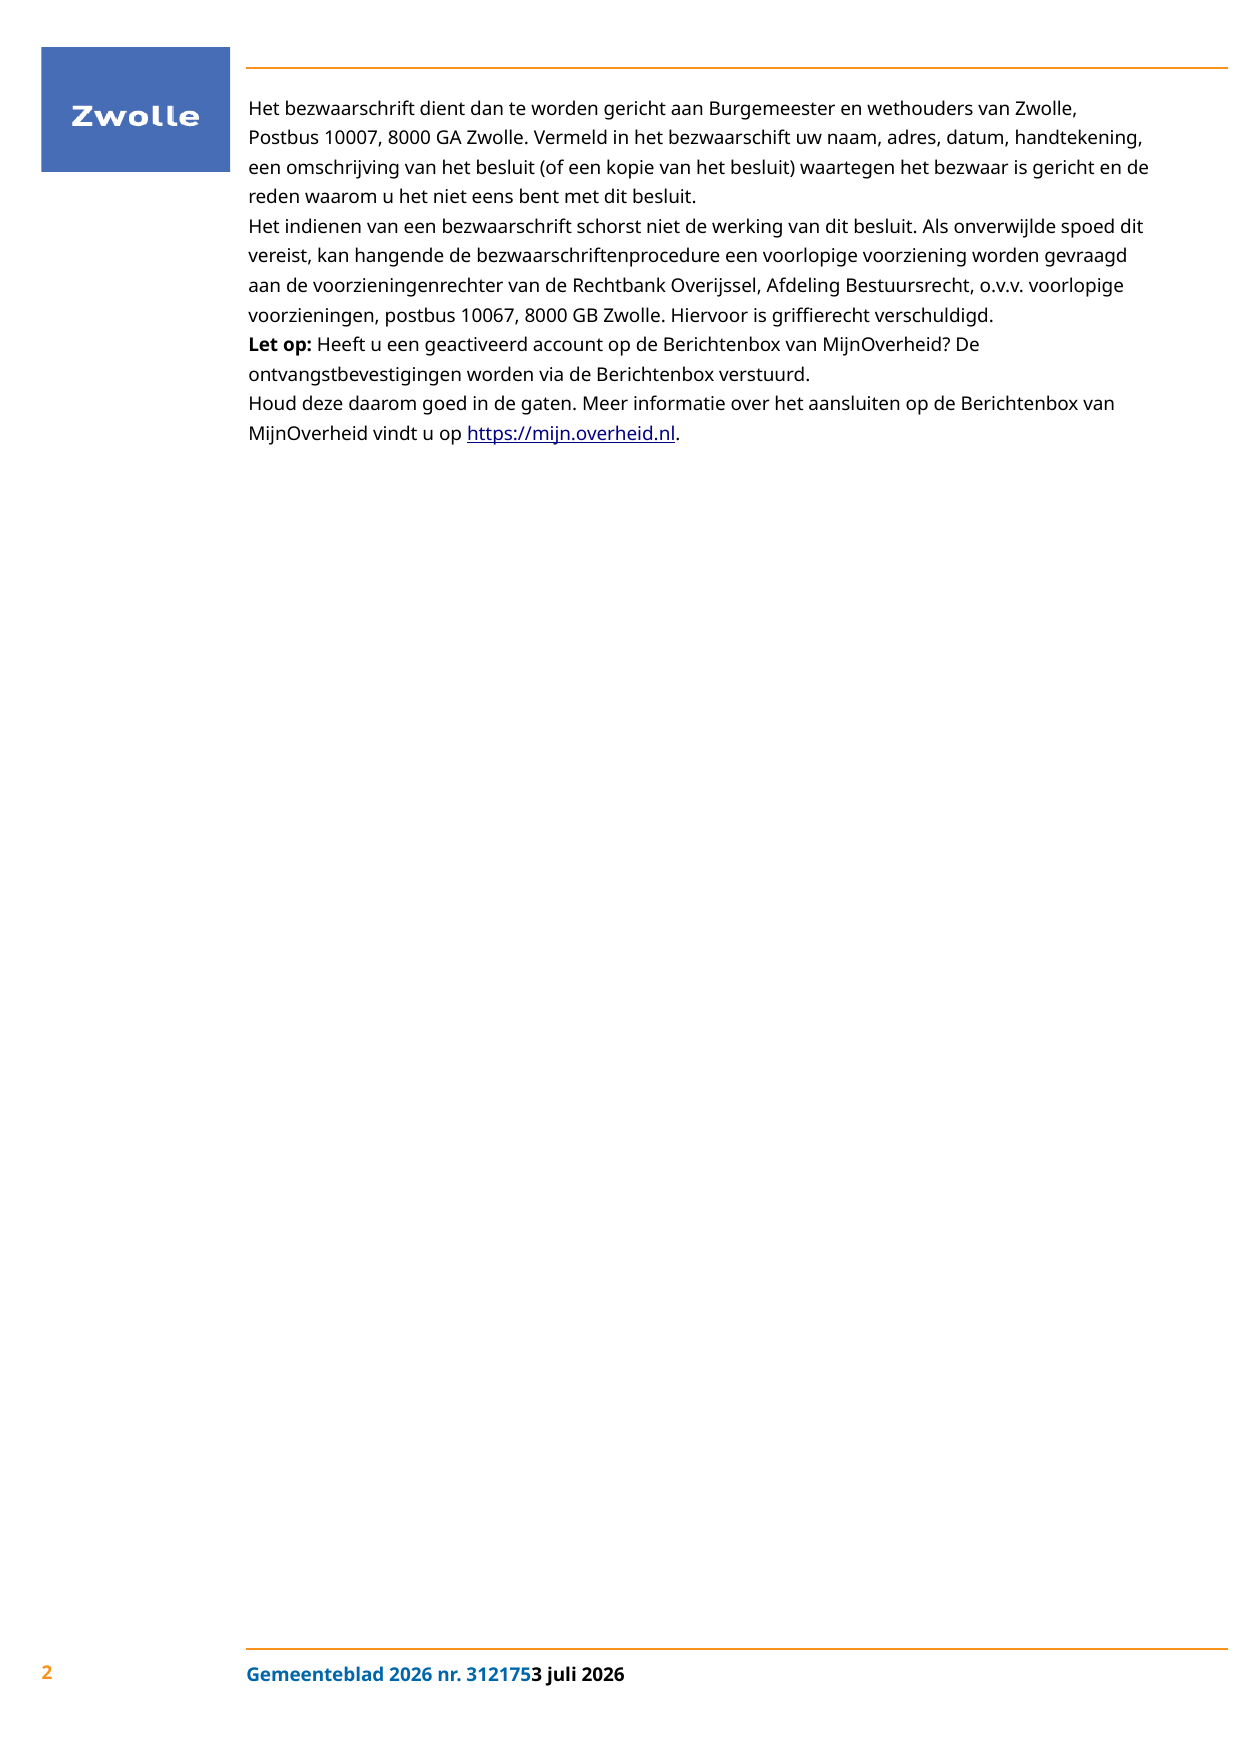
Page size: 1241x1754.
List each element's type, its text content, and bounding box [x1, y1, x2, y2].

text Het bezwaarschrift dient dan te worden gericht aan Burgemeester en wethouders van Zwolle, Postbus 10007, 8000 GA Zwolle. Vermeld in het bezwaarschift uw naam, adres, datum, handtekening, een omschrijving van het besluit (of een kopie van het besluit) waartegen het bezwaar is gericht en de reden waarom u het niet eens bent met dit besluit. [248, 95, 1152, 209]
text Let op: Heeft u een geactiveerd account op de Berichtenbox van MijnOverheid? De ontvangstbevestigingen worden via de Berichtenbox verstuurd. [248, 331, 1152, 387]
text Het indienen van een bezwaarschrift schorst niet de werking van dit besluit. Als onverwijlde spoed dit vereist, kan hangende de bezwaarschriftenprocedure een voorlopige voorziening worden gevraagd aan de voorzieningenrechter van de Rechtbank Overijssel, Afdeling Bestuursrecht, o.v.v. voorlopige voorzieningen, postbus 10067, 8000 GB Zwolle. Hiervoor is griffierecht verschuldigd. [248, 213, 1152, 328]
picture [41, 47, 231, 172]
text Houd deze daarom goed in de gaten. Meer informatie over het aansluiten op de Berichtenbox van MijnOverheid vindt u op https://mijn.overheid.nl. [248, 391, 1152, 446]
